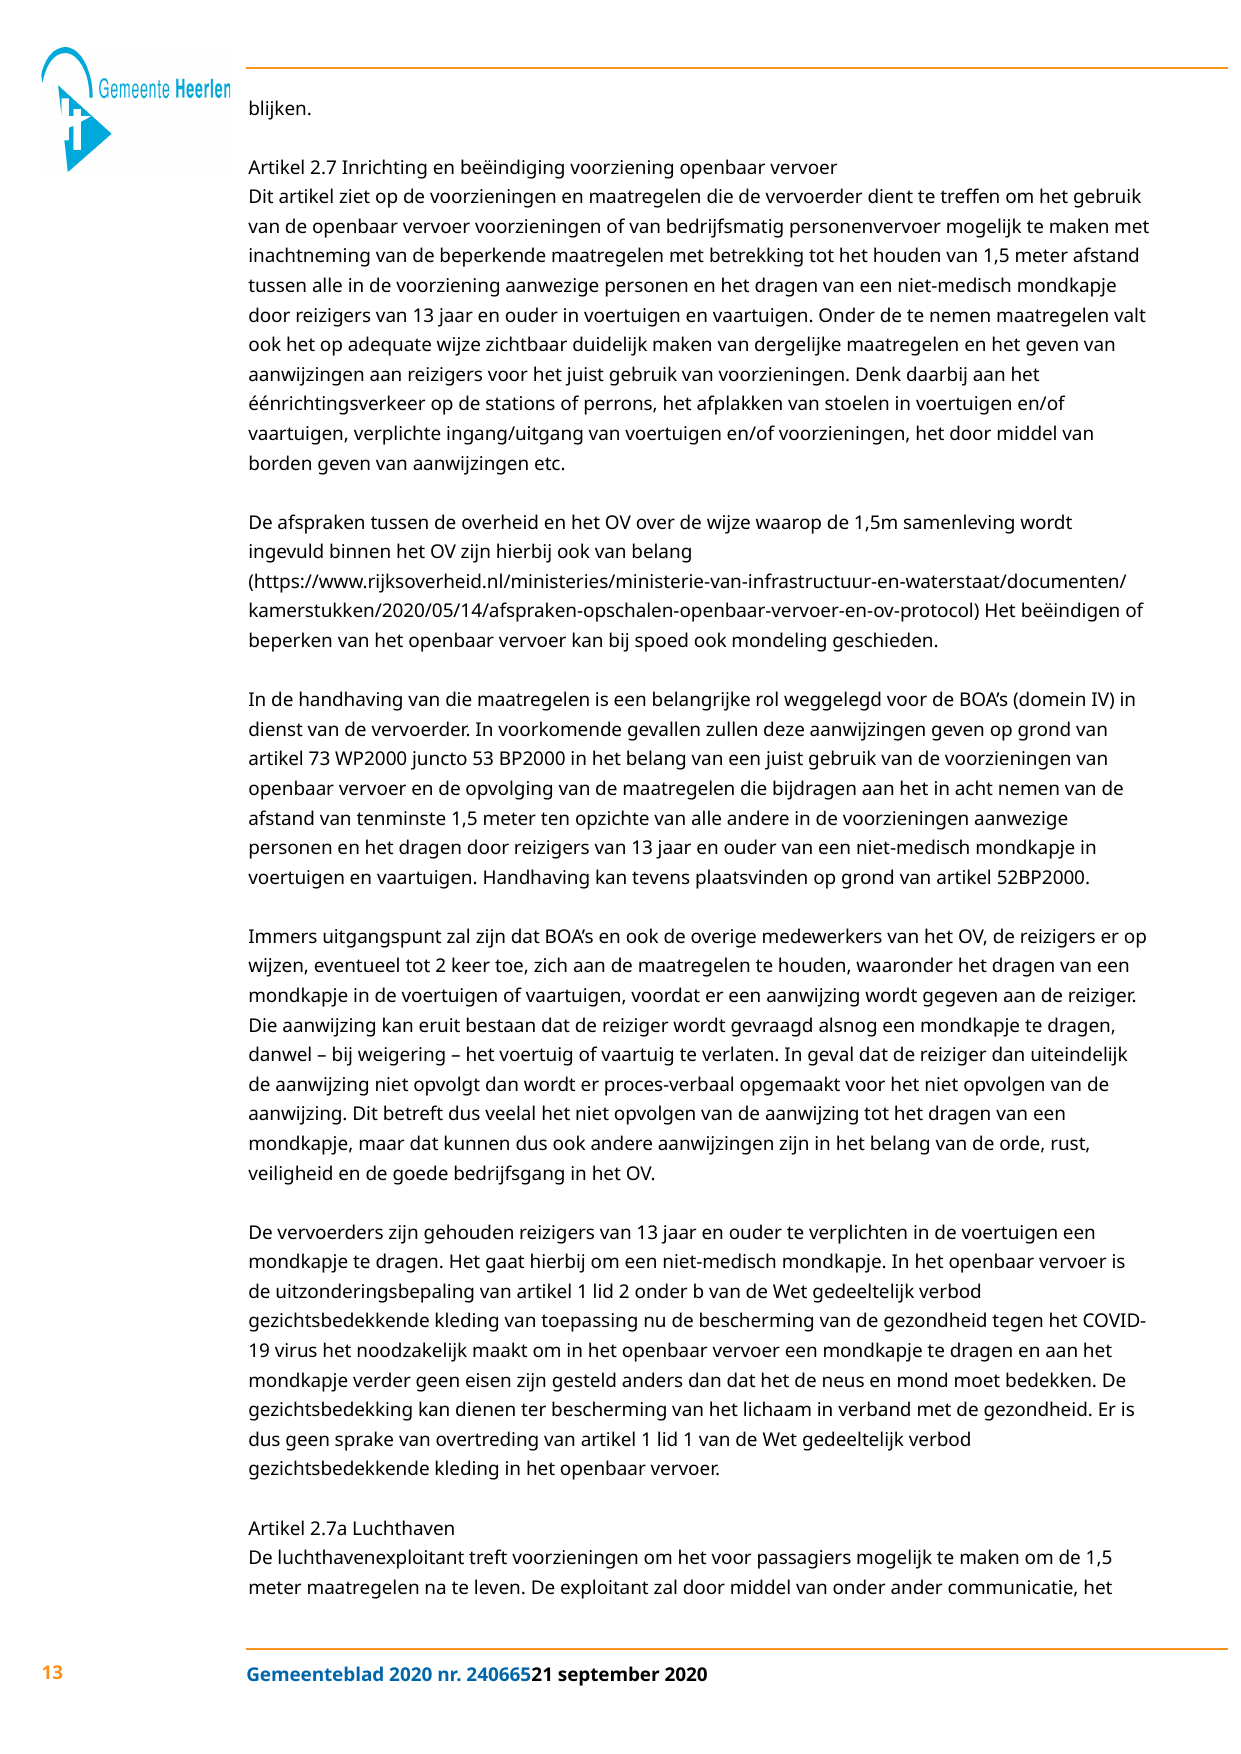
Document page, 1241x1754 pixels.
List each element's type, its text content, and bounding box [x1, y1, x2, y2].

text Artikel 2.7a Luchthaven [248, 1515, 1152, 1541]
text Dit artikel ziet op de voorzieningen en maatregelen die de vervoerder dient te treffen om het gebruik van de openbaar vervoer voorzieningen of van bedrijfsmatig personenvervoer mogelijk te maken met inachtneming van de beperkende maatregelen met betrekking tot het houden van 1,5 meter afstand tussen alle in de voorziening aanwezige personen en het dragen van een niet-medisch mondkapje door reizigers van 13 jaar en ouder in voertuigen en vaartuigen. Onder de te nemen maatregelen valt ook het op adequate wijze zichtbaar duidelijk maken van dergelijke maatregelen en het geven van aanwijzingen aan reizigers voor het juist gebruik van voorzieningen. Denk daarbij aan het éénrichtingsverkeer op de stations of perrons, het afplakken van stoelen in voertuigen en/of vaartuigen, verplichte ingang/uitgang van voertuigen en/of voorzieningen, het door middel van borden geven van aanwijzingen etc. [248, 183, 1152, 476]
text De afspraken tussen de overheid en het OV over de wijze waarop de 1,5m samenleving wordt ingevuld binnen het OV zijn hierbij ook van belang (https://www.rijksoverheid.nl/ministeries/ministerie-van-infrastructuur-en-waterstaat/documenten/kamerstukken/2020/05/14/afspraken-opschalen-openbaar-vervoer-en-ov-protocol) Het beëindigen of beperken van het openbaar vervoer kan bij spoed ook mondeling geschieden. [248, 509, 1152, 653]
text Immers uitgangspunt zal zijn dat BOA’s en ook de overige medewerkers van het OV, de reizigers er op wijzen, eventueel tot 2 keer toe, zich aan de maatregelen te houden, waaronder het dragen van een mondkapje in de voertuigen of vaartuigen, voordat er een aanwijzing wordt gegeven aan de reiziger. Die aanwijzing kan eruit bestaan dat de reiziger wordt gevraagd alsnog een mondkapje te dragen, danwel – bij weigering – het voertuig of vaartuig te verlaten. In geval dat de reiziger dan uiteindelijk de aanwijzing niet opvolgt dan wordt er proces-verbaal opgemaakt voor het niet opvolgen van de aanwijzing. Dit betreft dus veelal het niet opvolgen van de aanwijzing tot het dragen van een mondkapje, maar dat kunnen dus ook andere aanwijzingen zijn in het belang van de orde, rust, veiligheid en de goede bedrijfsgang in het OV. [248, 923, 1152, 1186]
text In de handhaving van die maatregelen is een belangrijke rol weggelegd voor de BOA’s (domein IV) in dienst van de vervoerder. In voorkomende gevallen zullen deze aanwijzingen geven op grond van artikel 73 WP2000 juncto 53 BP2000 in het belang van een juist gebruik van de voorzieningen van openbaar vervoer en de opvolging van de maatregelen die bijdragen aan het in acht nemen van de afstand van tenminste 1,5 meter ten opzichte van alle andere in de voorzieningen aanwezige personen en het dragen door reizigers van 13 jaar en ouder van een niet-medisch mondkapje in voertuigen en vaartuigen. Handhaving kan tevens plaatsvinden op grond van artikel 52BP2000. [248, 686, 1152, 890]
picture [41, 47, 59, 70]
picture [41, 47, 231, 172]
text Artikel 2.7 Inrichting en beëindiging voorziening openbaar vervoer [248, 154, 1152, 180]
text De luchthavenexploitant treft voorzieningen om het voor passagiers mogelijk te maken om de 1,5 meter maatregelen na te leven. De exploitant zal door middel van onder ander communicatie, het [248, 1544, 1152, 1600]
text blijken. [248, 95, 1152, 121]
text De vervoerders zijn gehouden reizigers van 13 jaar en ouder te verplichten in de voertuigen een mondkapje te dragen. Het gaat hierbij om een niet-medisch mondkapje. In het openbaar vervoer is de uitzonderingsbepaling van artikel 1 lid 2 onder b van de Wet gedeeltelijk verbod gezichtsbedekkende kleding van toepassing nu de bescherming van de gezondheid tegen het COVID-19 virus het noodzakelijk maakt om in het openbaar vervoer een mondkapje te dragen en aan het mondkapje verder geen eisen zijn gesteld anders dan dat het de neus en mond moet bedekken. De gezichtsbedekking kan dienen ter bescherming van het lichaam in verband met de gezondheid. Er is dus geen sprake van overtreding van artikel 1 lid 1 van de Wet gedeeltelijk verbod gezichtsbedekkende kleding in het openbaar vervoer. [248, 1219, 1152, 1481]
